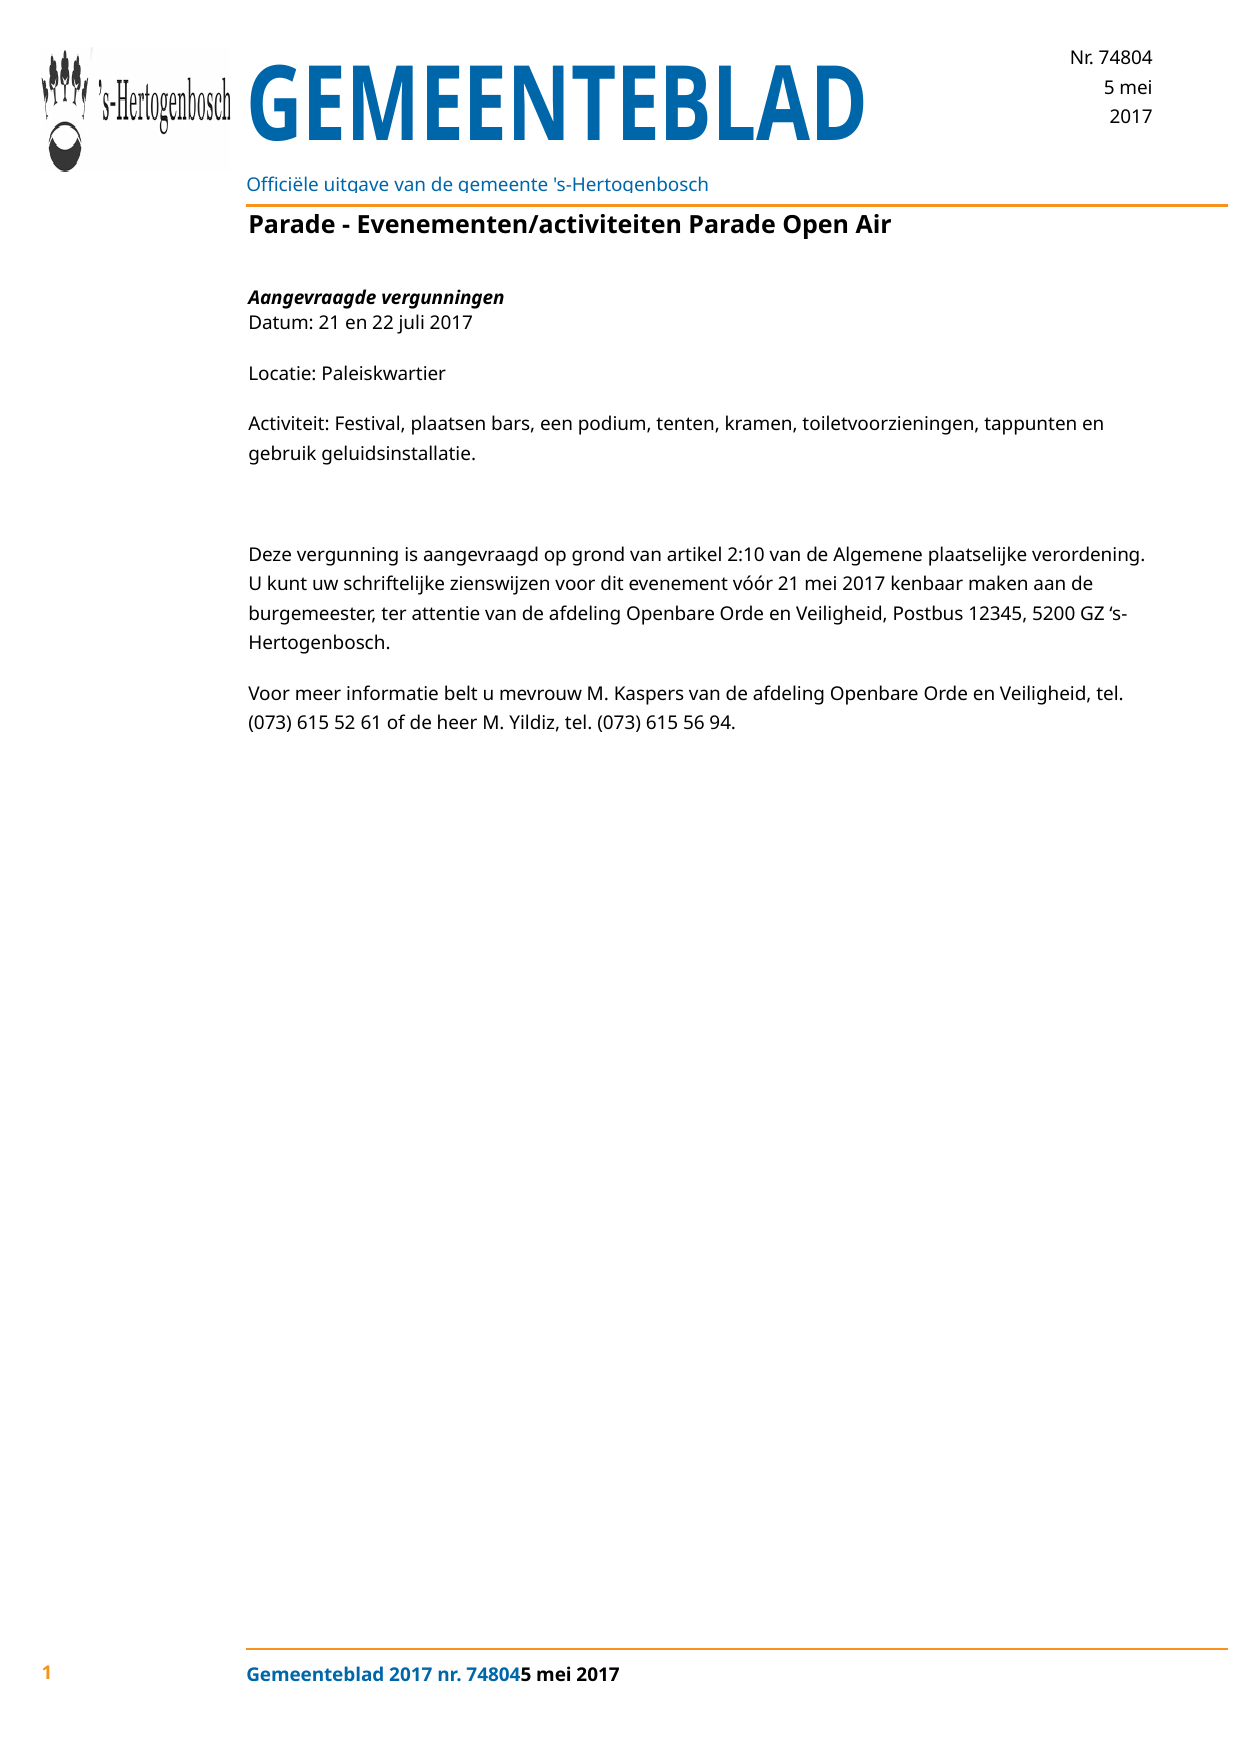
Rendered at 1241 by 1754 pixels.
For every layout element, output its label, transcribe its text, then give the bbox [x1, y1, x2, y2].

text Activiteit: Festival, plaatsen bars, een podium, tenten, kramen, toiletvoorzieningen, tappunten en gebruik geluidsinstallatie. [248, 410, 1152, 466]
text Datum: 21 en 22 juli 2017 [248, 309, 1152, 335]
text Deze vergunning is aangevraagd op grond van artikel 2:10 van de Algemene plaatselijke verordening. U kunt uw schriftelijke zienswijzen voor dit evenement vóór 21 mei 2017 kenbaar maken aan de burgemeester, ter attentie van de afdeling Openbare Orde en Veiligheid, Postbus 12345, 5200 GZ ‘s-Hertogenbosch. [248, 541, 1152, 655]
text Voor meer informatie belt u mevrouw M. Kaspers van de afdeling Openbare Orde en Veiligheid, tel. (073) 615 52 61 of de heer M. Yildiz, tel. (073) 615 56 94. [248, 680, 1152, 735]
text Aangevraagde vergunningen [248, 284, 1152, 309]
text Locatie: Paleiskwartier [248, 360, 1152, 386]
picture [41, 47, 231, 172]
text Parade - Evenementen/activiteiten Parade Open Air [248, 207, 1152, 241]
